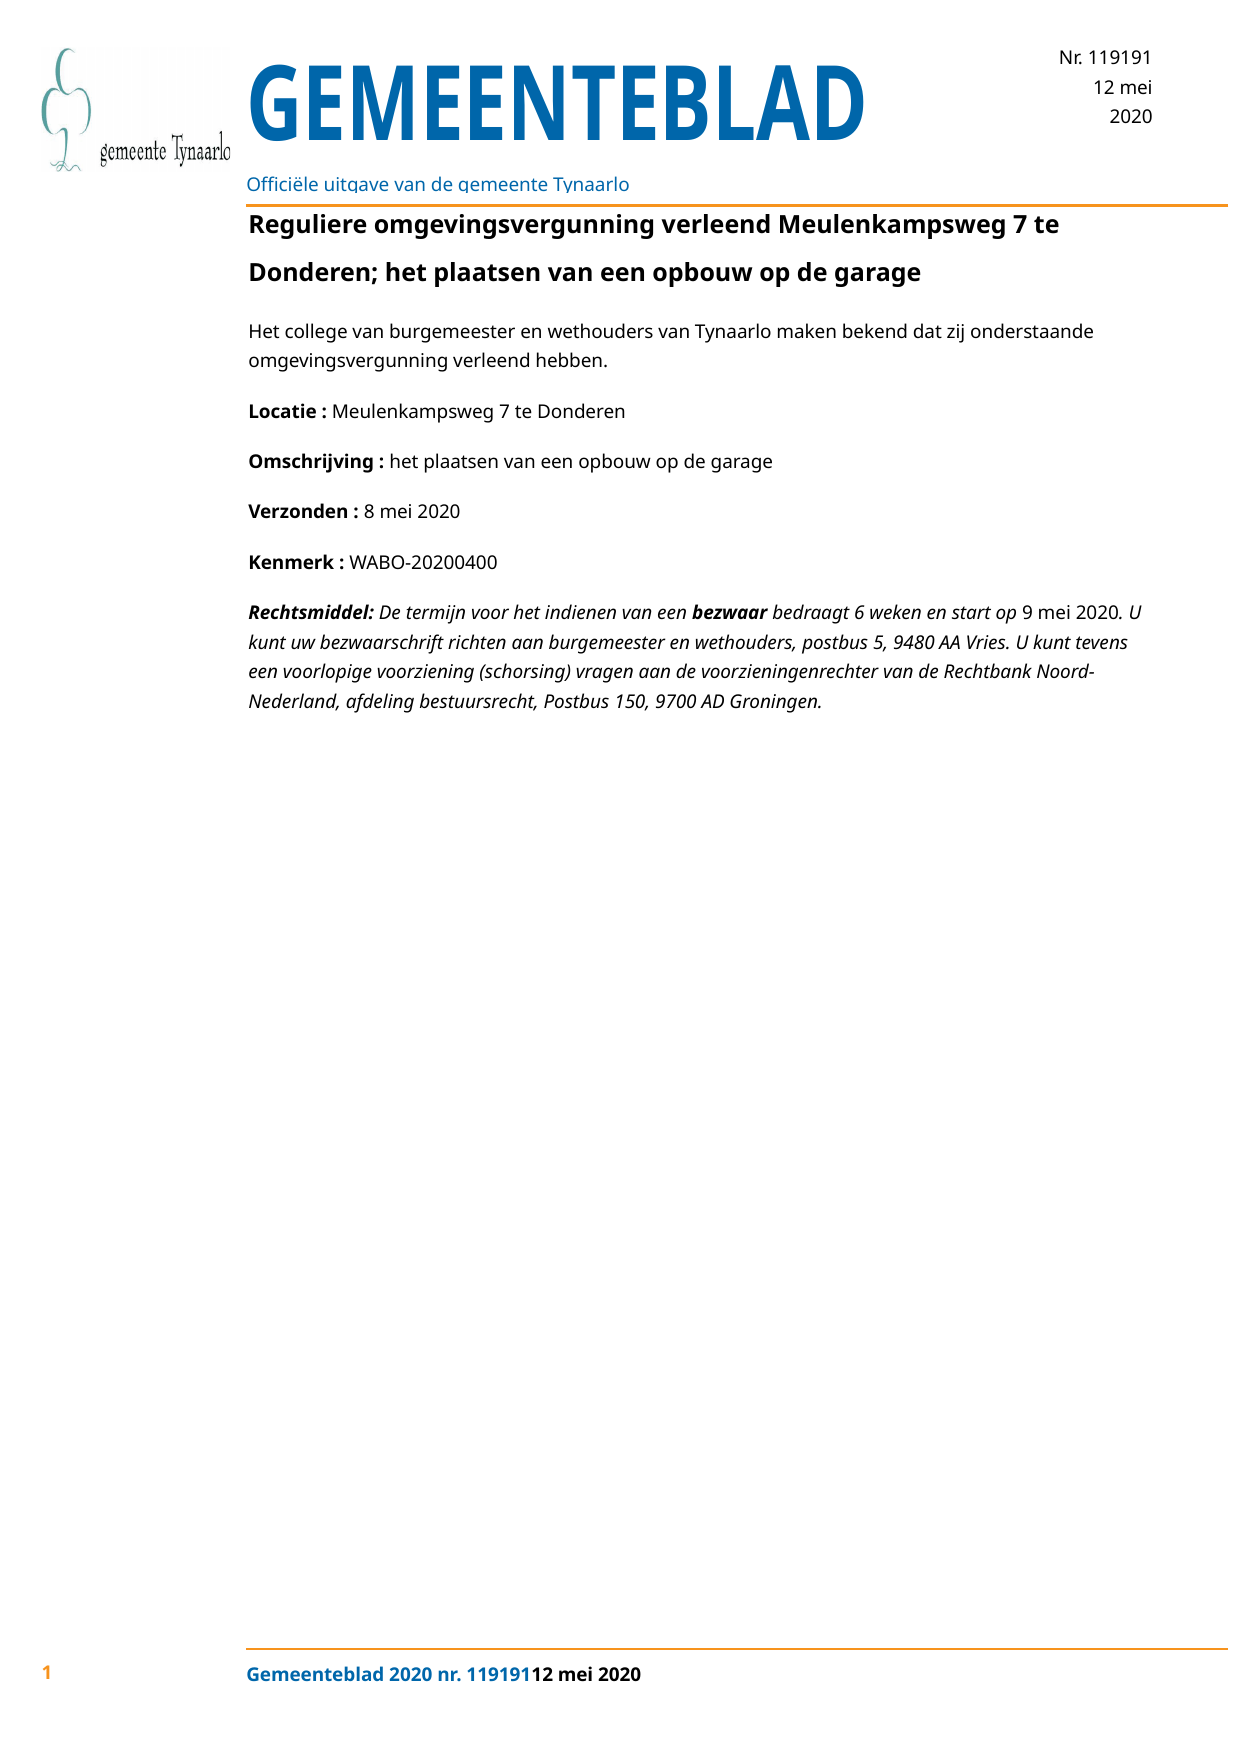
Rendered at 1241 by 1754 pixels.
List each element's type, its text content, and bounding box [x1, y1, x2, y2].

text Rechtsmiddel: De termijn voor het indienen van een bezwaar bedraagt 6 weken en start op 9 mei 2020. U kunt uw bezwaarschrift richten aan burgemeester en wethouders, postbus 5, 9480 AA Vries. U kunt tevens een voorlopige voorziening (schorsing) vragen aan de voorzieningenrechter van de Rechtbank Noord-Nederland, afdeling bestuursrecht, Postbus 150, 9700 AD Groningen. [248, 599, 1152, 714]
text Omschrijving : het plaatsen van een opbouw op de garage [248, 448, 1152, 474]
text Locatie : Meulenkampsweg 7 te Donderen [248, 398, 1152, 424]
text Verzonden : 8 mei 2020 [248, 499, 1152, 524]
text Kenmerk : WABO-20200400 [248, 549, 1152, 575]
text Het college van burgemeester en wethouders van Tynaarlo maken bekend dat zij onderstaande omgevingsvergunning verleend hebben. [248, 318, 1152, 373]
picture [41, 47, 231, 172]
text Reguliere omgevingsvergunning verleend Meulenkampsweg 7 te Donderen; het plaatsen van een opbouw op de garage [248, 207, 1152, 288]
